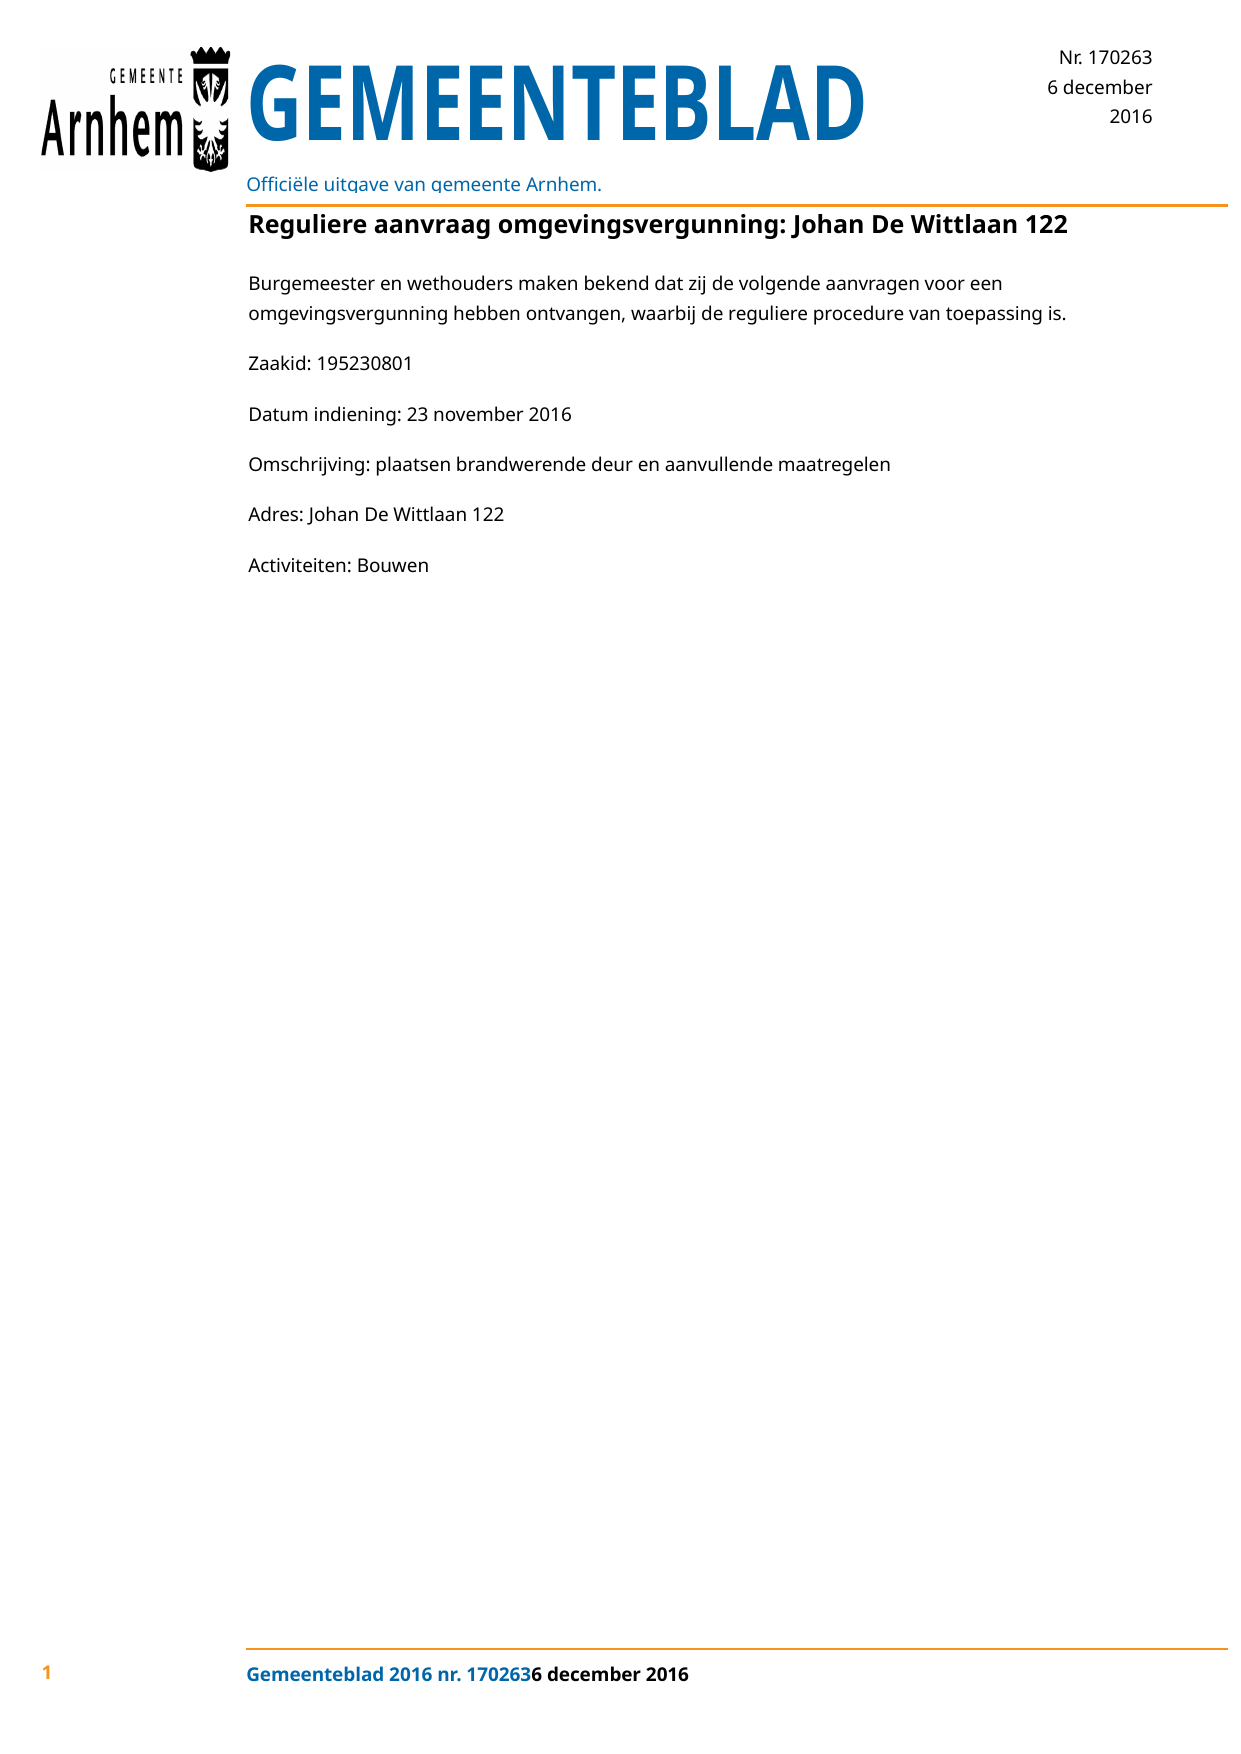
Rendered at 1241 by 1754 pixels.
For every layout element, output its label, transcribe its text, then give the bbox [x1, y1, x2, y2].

picture [41, 47, 231, 172]
text Adres: Johan De Wittlaan 122 [248, 502, 1152, 527]
text Reguliere aanvraag omgevingsvergunning: Johan De Wittlaan 122 [248, 207, 1152, 241]
text Burgemeester en wethouders maken bekend dat zij de volgende aanvragen voor een omgevingsvergunning hebben ontvangen, waarbij de reguliere procedure van toepassing is. [248, 270, 1152, 326]
text Omschrijving: plaatsen brandwerende deur en aanvullende maatregelen [248, 451, 1152, 477]
text Datum indiening: 23 november 2016 [248, 401, 1152, 426]
text Activiteiten: Bouwen [248, 552, 1152, 578]
text Zaakid: 195230801 [248, 350, 1152, 376]
